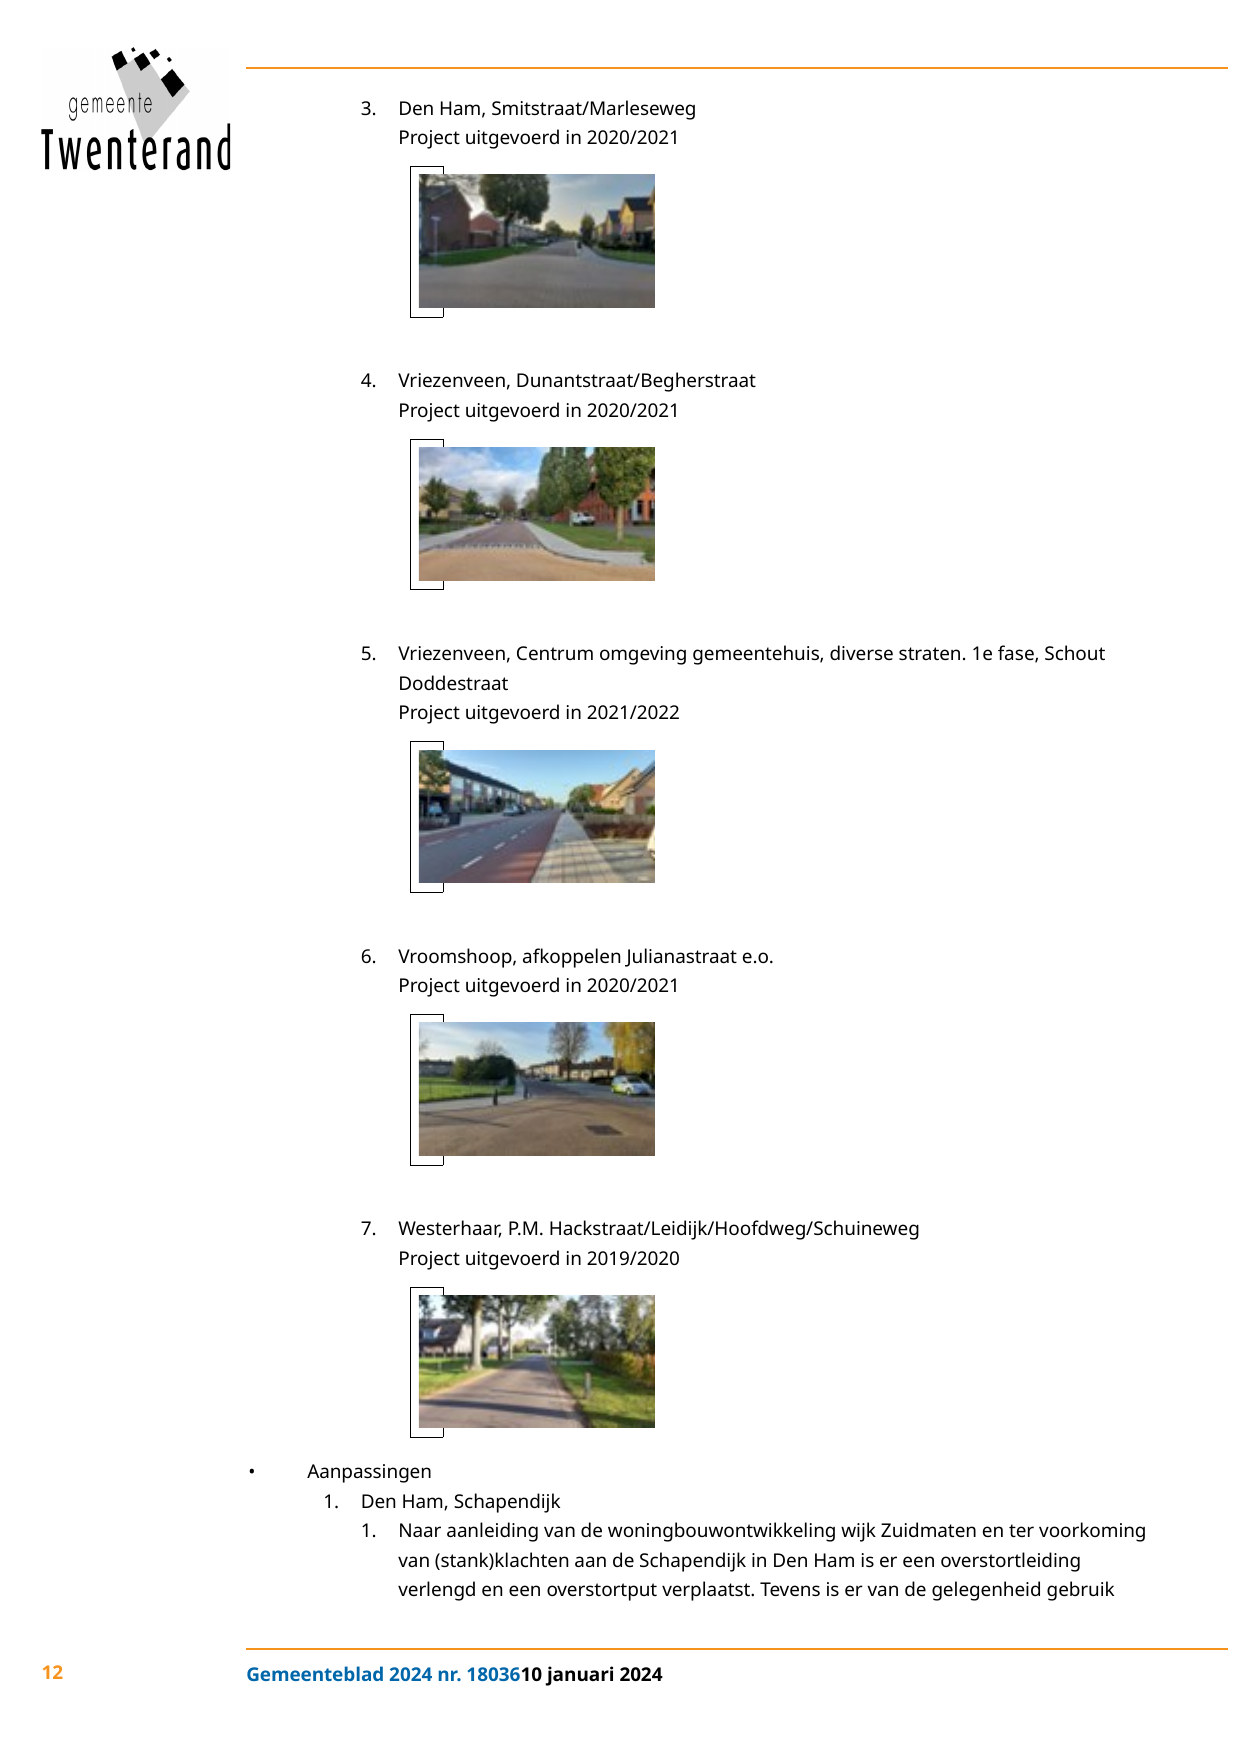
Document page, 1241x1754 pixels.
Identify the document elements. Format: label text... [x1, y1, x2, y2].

list Project uitgevoerd in 2019/2020 [361, 1245, 1152, 1271]
picture [418, 750, 655, 883]
list Naar aanleiding van de woningbouwontwikkeling wijk Zuidmaten en ter voorkoming van (stank)klachten aan de Schapendijk in Den Ham is er een overstortleiding verlengd en een overstortput verplaatst. Tevens is er van de gelegenheid gebruik [361, 1517, 1152, 1602]
picture [418, 174, 655, 308]
list Vroomshoop, afkoppelen Julianastraat e.o. [361, 943, 1152, 968]
list Vriezenveen, Dunantstraat/Begherstraat [361, 368, 1152, 393]
picture [41, 47, 231, 172]
picture [418, 447, 655, 581]
list Project uitgevoerd in 2020/2021 [361, 124, 1152, 150]
list Den Ham, Schapendijk [323, 1488, 1152, 1513]
list Project uitgevoerd in 2020/2021 [361, 972, 1152, 998]
picture [418, 1295, 655, 1428]
list Westerhaar, P.M. Hackstraat/Leidijk/Hoofdweg/Schuineweg [361, 1216, 1152, 1241]
list Den Ham, Smitstraat/Marleseweg [361, 95, 1152, 121]
list Vriezenveen, Centrum omgeving gemeentehuis, diverse straten. 1e fase, Schout Doddestraat [361, 640, 1152, 696]
list Project uitgevoerd in 2020/2021 [361, 397, 1152, 423]
picture [418, 1022, 655, 1156]
list Aanpassingen [248, 1458, 1152, 1484]
list Project uitgevoerd in 2021/2022 [361, 699, 1152, 725]
